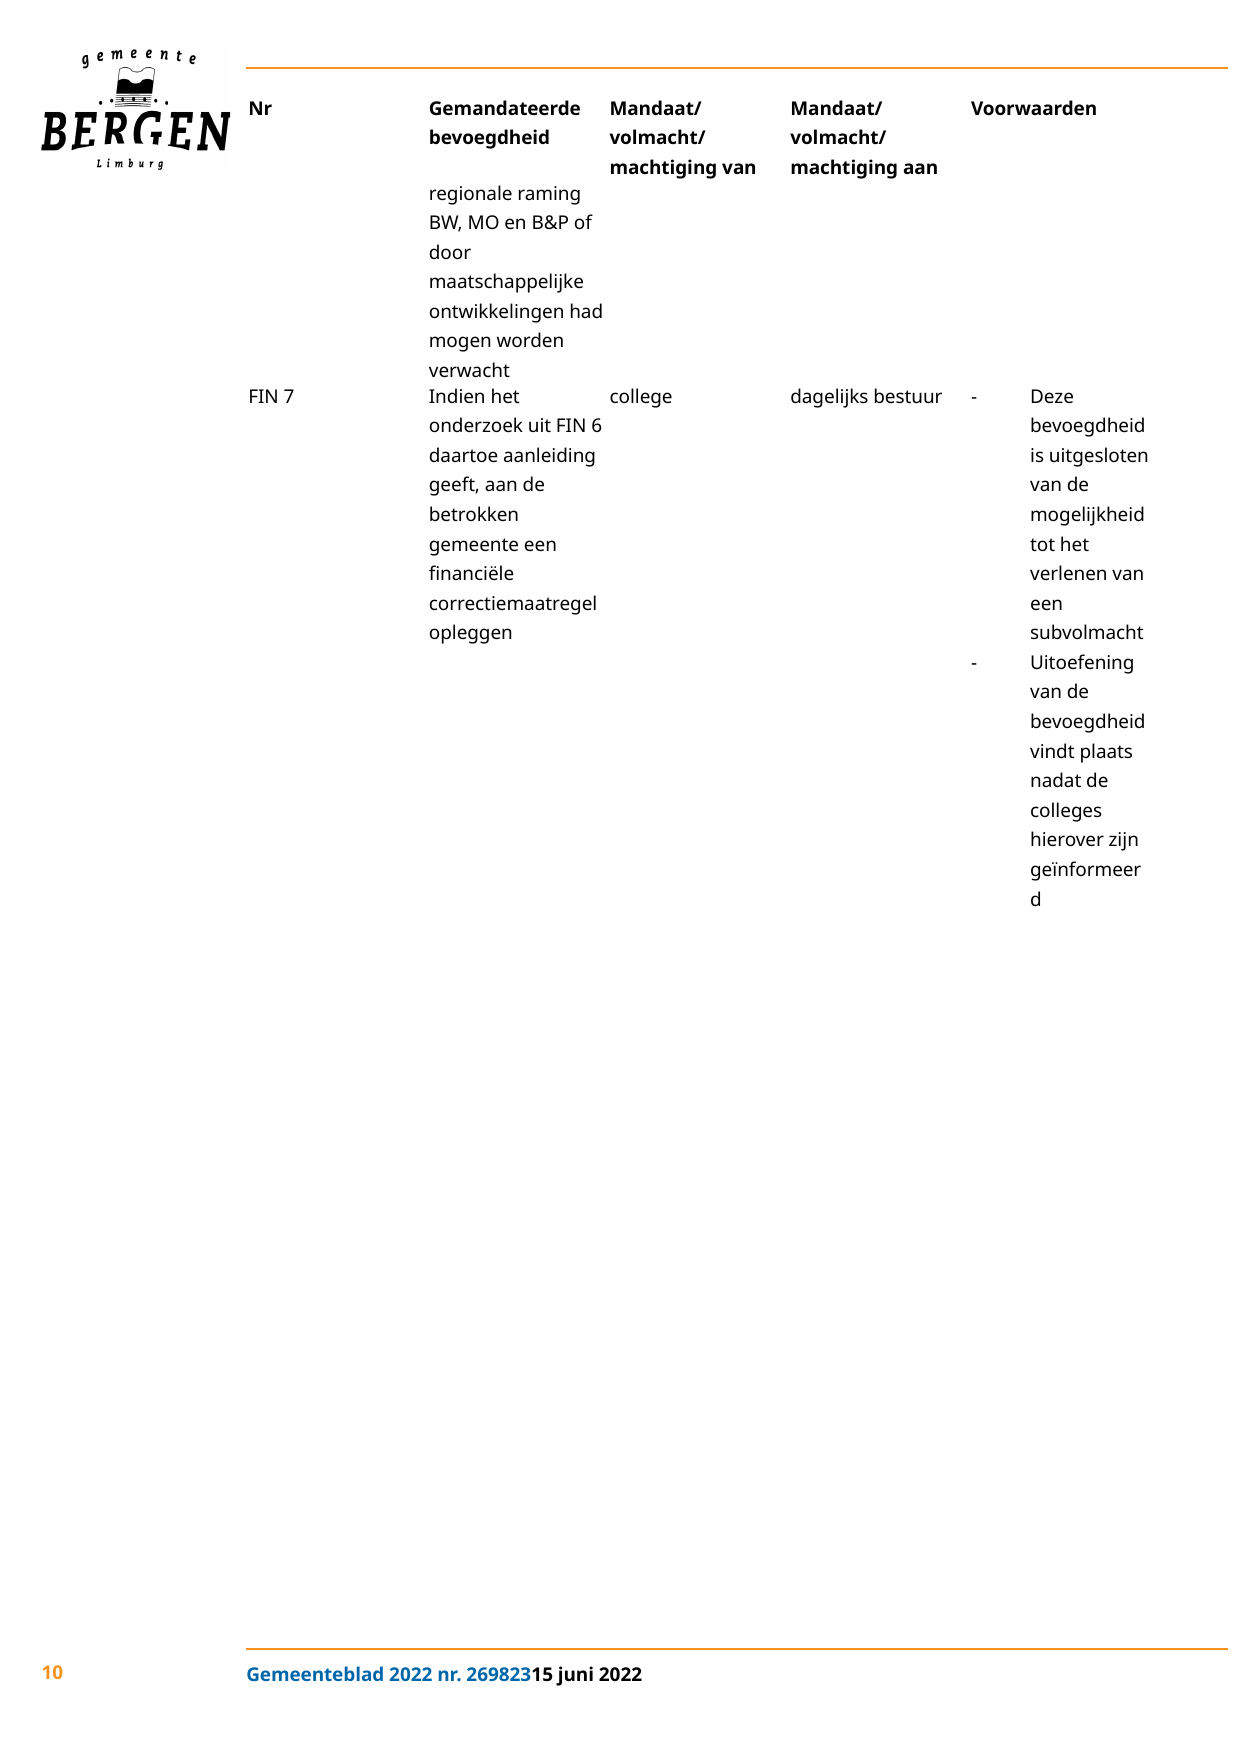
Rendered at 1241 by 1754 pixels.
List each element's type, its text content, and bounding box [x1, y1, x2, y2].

table_header Mandaat/volmacht/machtiging van [609, 95, 790, 180]
table_header Gemandateerde bevoegdheid [429, 95, 609, 180]
table_cell [248, 180, 429, 383]
table_header Voorwaarden [971, 95, 1152, 180]
table_header Nr [248, 95, 429, 180]
table_cell Indien het onderzoek uit FIN 6 daartoe aanleiding geeft, aan de betrokken gemeente een financiële correctiemaatregel opleggen [429, 383, 609, 912]
table_cell Deze bevoegdheid is uitgesloten van de mogelijkheid tot het verlenen van een subvolmacht Uitoefening van de bevoegdheid vindt plaats nadat de colleges hierover zijn geïnformeerd [971, 383, 1152, 912]
table_cell college [609, 383, 790, 912]
picture [41, 47, 231, 172]
table_cell [609, 180, 790, 383]
table_header Mandaat/volmacht/machtiging aan [790, 95, 971, 180]
table_cell [790, 180, 971, 383]
table_cell dagelijks bestuur [790, 383, 971, 912]
table_cell [971, 180, 1152, 383]
table_cell regionale raming BW, MO en B&P of door maatschappelijke ontwikkelingen had mogen worden verwacht [429, 180, 609, 383]
table_cell FIN 7 [248, 383, 429, 912]
